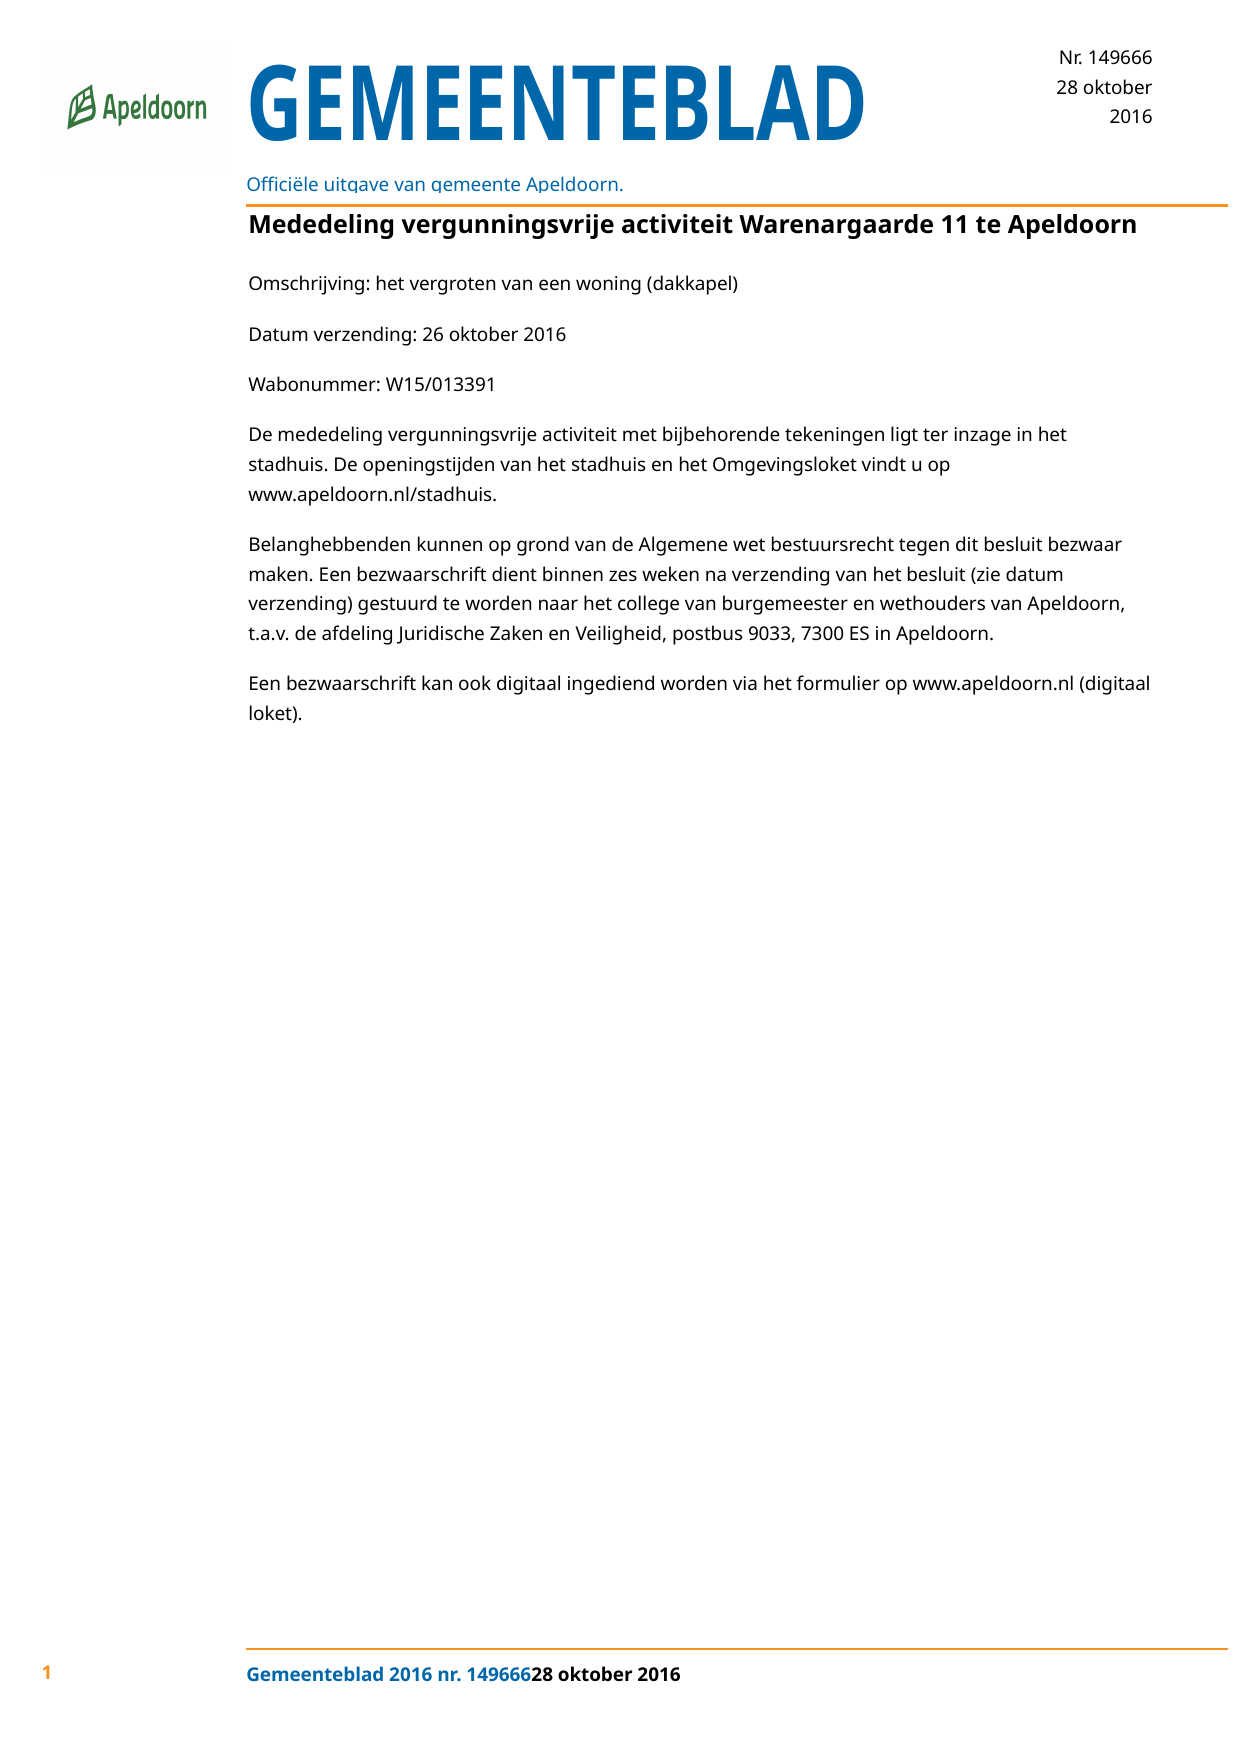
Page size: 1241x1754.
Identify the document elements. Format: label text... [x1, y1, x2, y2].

text De mededeling vergunningsvrije activiteit met bijbehorende tekeningen ligt ter inzage in het stadhuis. De openingstijden van het stadhuis en het Omgevingsloket vindt u op www.apeldoorn.nl/stadhuis. [248, 422, 1152, 506]
text Datum verzending: 26 oktober 2016 [248, 321, 1152, 346]
text Wabonummer: W15/013391 [248, 371, 1152, 397]
picture [41, 47, 231, 172]
text Belanghebbenden kunnen op grond van de Algemene wet bestuursrecht tegen dit besluit bezwaar maken. Een bezwaarschrift dient binnen zes weken na verzending van het besluit (zie datum verzending) gestuurd te worden naar het college van burgemeester en wethouders van Apeldoorn, t.a.v. de afdeling Juridische Zaken en Veiligheid, postbus 9033, 7300 ES in Apeldoorn. [248, 531, 1152, 646]
text Een bezwaarschrift kan ook digitaal ingediend worden via het formulier op www.apeldoorn.nl (digitaal loket). [248, 670, 1152, 726]
text Mededeling vergunningsvrije activiteit Warenargaarde 11 te Apeldoorn [248, 207, 1152, 241]
text Omschrijving: het vergroten van een woning (dakkapel) [248, 270, 1152, 296]
